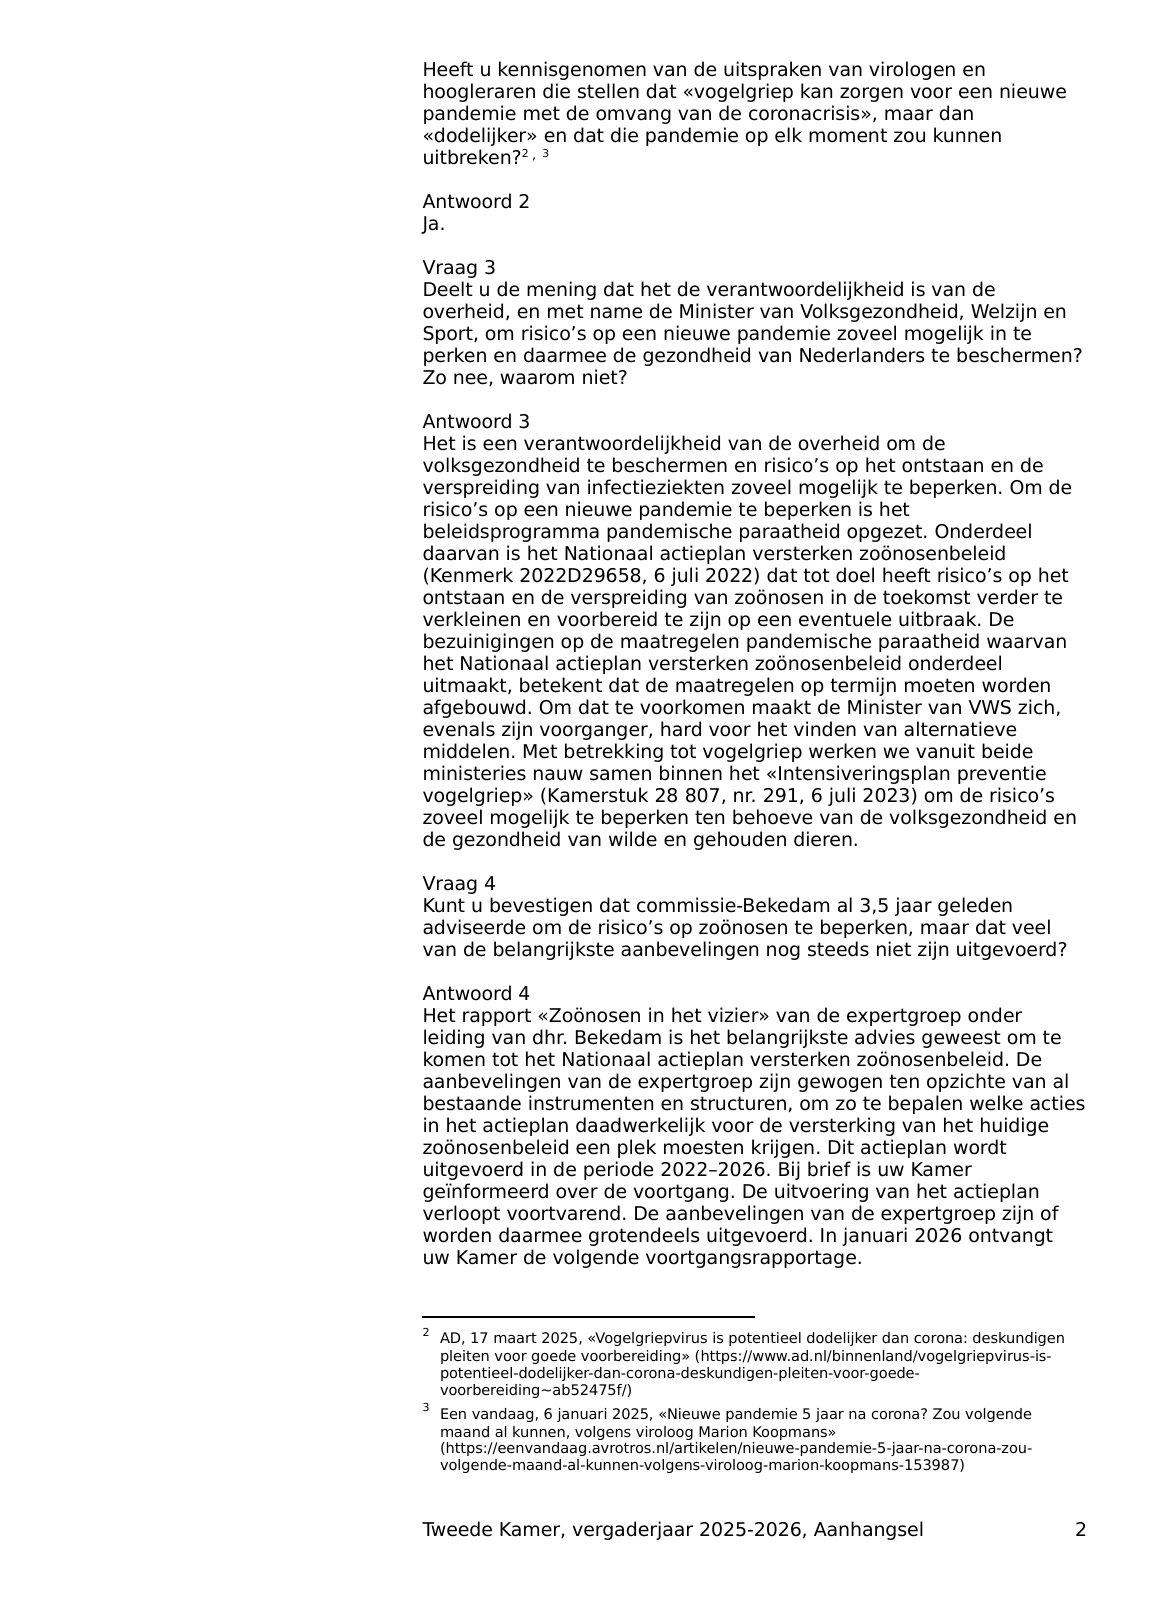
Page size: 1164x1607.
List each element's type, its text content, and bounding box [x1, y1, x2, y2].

text Het is een verantwoordelijkheid van de overheid om de volksgezondheid te beschermen en risico’s op het ontstaan en de verspreiding van infectieziekten zoveel mogelijk te beperken. Om de risico’s op een nieuwe pandemie te beperken is het beleidsprogramma pandemische paraatheid opgezet. Onderdeel daarvan is het Nationaal actieplan versterken zoönosenbeleid (Kenmerk 2022D29658, 6 juli 2022) dat tot doel heeft risico’s op het ontstaan en de verspreiding van zoönosen in de toekomst verder te verkleinen en voorbereid te zijn op een eventuele uitbraak. De bezuinigingen op de maatregelen pandemische paraatheid waarvan het Nationaal actieplan versterken zoönosenbeleid onderdeel uitmaakt, betekent dat de maatregelen op termijn moeten worden afgebouwd. Om dat te voorkomen maakt de Minister van VWS zich, evenals zijn voorganger, hard voor het vinden van alternatieve middelen. Met betrekking tot vogelgriep werken we vanuit beide ministeries nauw samen binnen het «Intensiveringsplan preventie vogelgriep» (Kamerstuk 28 807, nr. 291, 6 juli 2023) om de risico’s zoveel mogelijk te beperken ten behoeve van de volksgezondheid en de gezondheid van wilde en gehouden dieren. [422, 433, 1087, 851]
text Ja. [422, 213, 1087, 235]
text Antwoord 2 [422, 191, 1087, 213]
text Vraag 3 [422, 257, 1087, 279]
text Vraag 4 [422, 873, 1087, 895]
text Het rapport «Zoönosen in het vizier» van de expertgroep onder leiding van dhr. Bekedam is het belangrijkste advies geweest om te komen tot het Nationaal actieplan versterken zoönosenbeleid. De aanbevelingen van de expertgroep zijn gewogen ten opzichte van al bestaande instrumenten en structuren, om zo te bepalen welke acties in het actieplan daadwerkelijk voor de versterking van het huidige zoönosenbeleid een plek moesten krijgen. Dit actieplan wordt uitgevoerd in de periode 2022–2026. Bij brief is uw Kamer geïnformeerd over de voortgang. De uitvoering van het actieplan verloopt voortvarend. De aanbevelingen van de expertgroep zijn of worden daarmee grotendeels uitgevoerd. In januari 2026 ontvangt uw Kamer de volgende voortgangsrapportage. [422, 1005, 1087, 1269]
text Antwoord 4 [422, 983, 1087, 1005]
text Kunt u bevestigen dat commissie-Bekedam al 3,5 jaar geleden adviseerde om de risico’s op zoönosen te beperken, maar dat veel van de belangrijkste aanbevelingen nog steeds niet zijn uitgevoerd? [422, 895, 1087, 961]
text Deelt u de mening dat het de verantwoordelijkheid is van de overheid, en met name de Minister van Volksgezondheid, Welzijn en Sport, om risico’s op een nieuwe pandemie zoveel mogelijk in te perken en daarmee de gezondheid van Nederlanders te beschermen? Zo nee, waarom niet? [422, 279, 1087, 389]
text AD, 17 maart 2025, «Vogelgriepvirus is potentieel dodelijker dan corona: deskundigen pleiten voor goede voorbereiding» (https://www.ad.nl/binnenland/vogelgriepvirus-is-potentieel-dodelijker-dan-corona-deskundigen-pleiten-voor-goede-voorbereiding~ab52475f/) [422, 1326, 1087, 1399]
text Een vandaag, 6 januari 2025, «Nieuwe pandemie 5 jaar na corona? Zou volgende maand al kunnen, volgens viroloog Marion Koopmans» (https://eenvandaag.avrotros.nl/artikelen/nieuwe-pandemie-5-jaar-na-corona-zou-volgende-maand-al-kunnen-volgens-viroloog-marion-koopmans-153987) [422, 1402, 1087, 1474]
text Heeft u kennisgenomen van de uitspraken van virologen en hoogleraren die stellen dat «vogelgriep kan zorgen voor een nieuwe pandemie met de omvang van de coronacrisis», maar dan «dodelijker» en dat die pandemie op elk moment zou kunnen uitbreken?, [422, 59, 1087, 169]
text Antwoord 3 [422, 411, 1087, 433]
